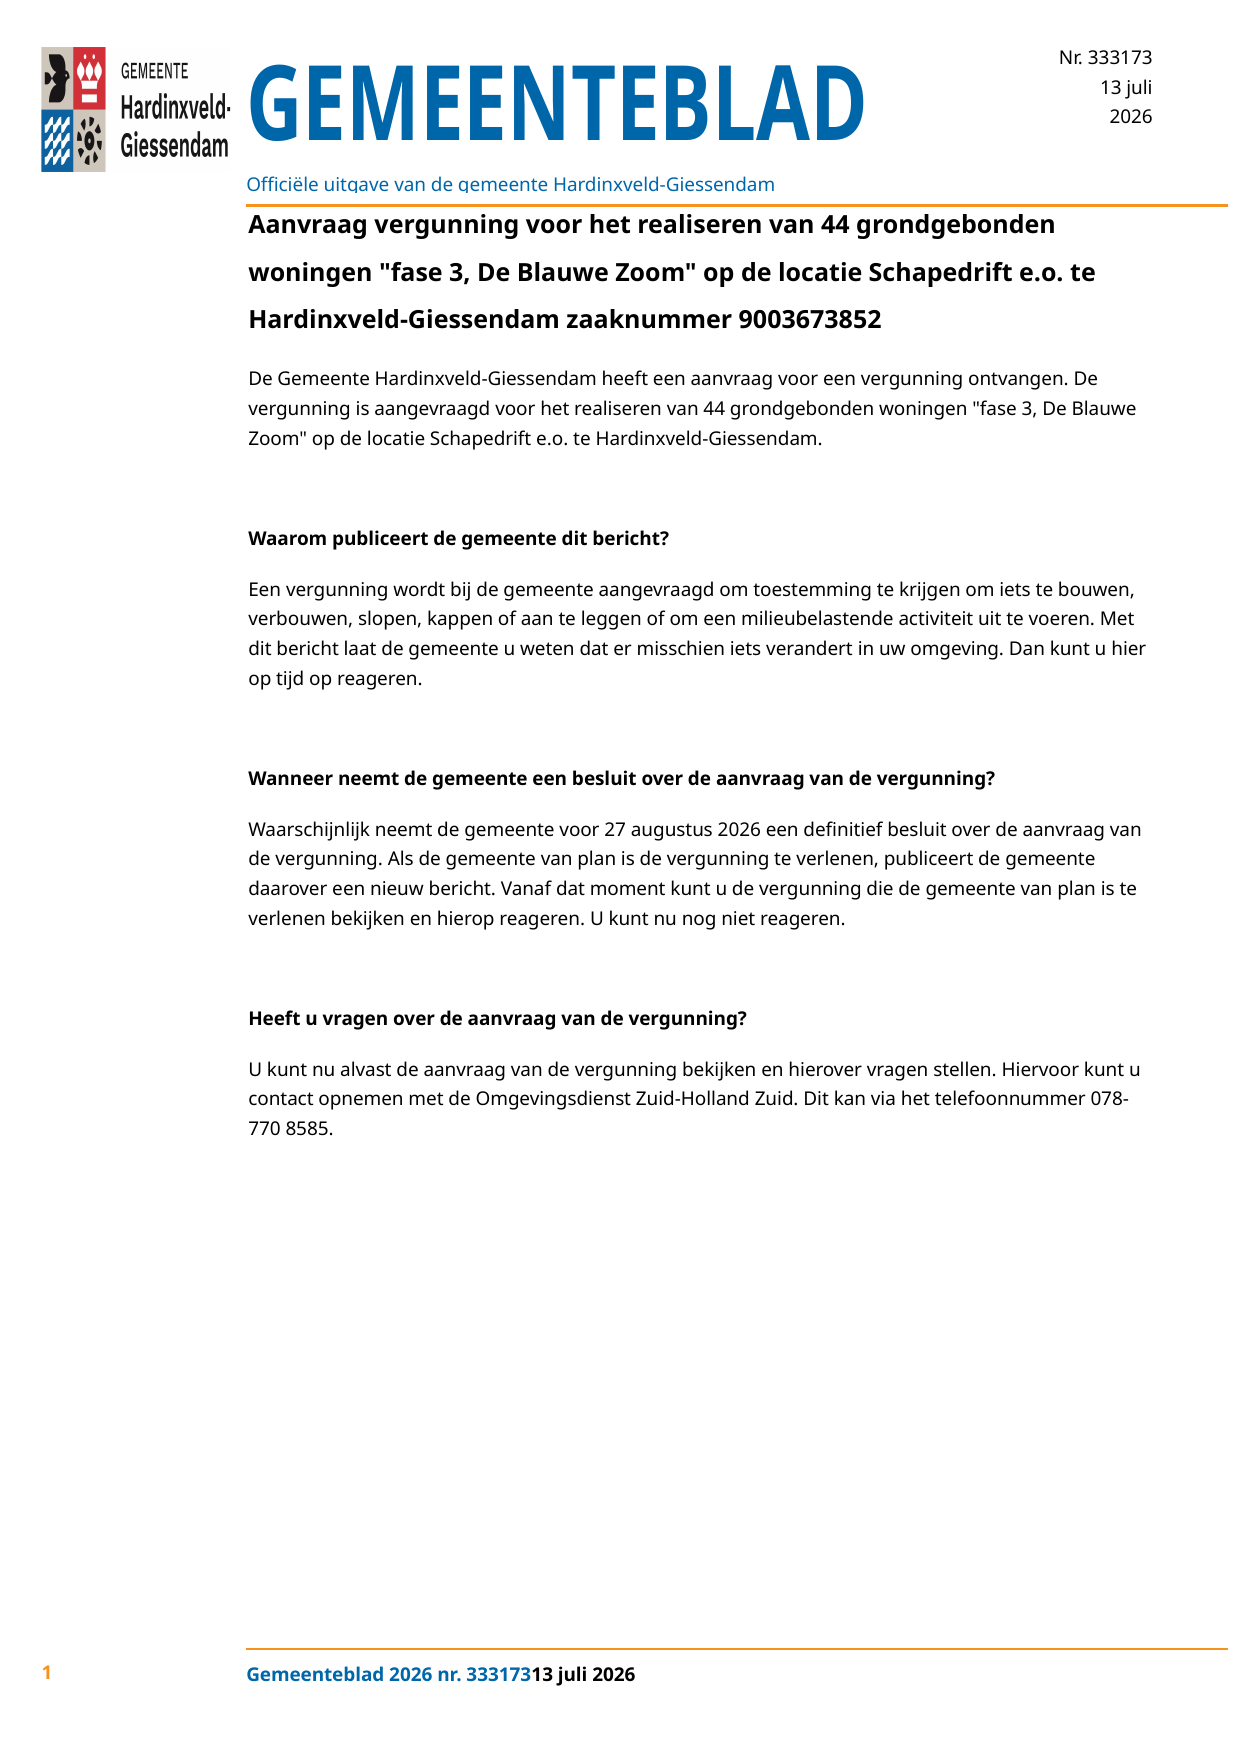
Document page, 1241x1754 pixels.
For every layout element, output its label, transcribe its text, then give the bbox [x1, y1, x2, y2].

text De Gemeente Hardinxveld-Giessendam heeft een aanvraag voor een vergunning ontvangen. De vergunning is aangevraagd voor het realiseren van 44 grondgebonden woningen "fase 3, De Blauwe Zoom" op de locatie Schapedrift e.o. te Hardinxveld-Giessendam. [248, 366, 1152, 450]
text Heeft u vragen over de aanvraag van de vergunning? [248, 1006, 1152, 1031]
text Wanneer neemt de gemeente een besluit over de aanvraag van de vergunning? [248, 766, 1152, 791]
text Aanvraag vergunning voor het realiseren van 44 grondgebonden woningen "fase 3, De Blauwe Zoom" op de locatie Schapedrift e.o. te Hardinxveld-Giessendam zaaknummer 9003673852 [248, 207, 1152, 336]
text Waarschijnlijk neemt de gemeente voor 27 augustus 2026 een definitief besluit over de aanvraag van de vergunning. Als de gemeente van plan is de vergunning te verlenen, publiceert de gemeente daarover een nieuw bericht. Vanaf dat moment kunt u de vergunning die de gemeente van plan is te verlenen bekijken en hierop reageren. U kunt nu nog niet reageren. [248, 816, 1152, 930]
text Een vergunning wordt bij de gemeente aangevraagd om toestemming te krijgen om iets te bouwen, verbouwen, slopen, kappen of aan te leggen of om een milieubelastende activiteit uit te voeren. Met dit bericht laat de gemeente u weten dat er misschien iets verandert in uw omgeving. Dan kunt u hier op tijd op reageren. [248, 576, 1152, 690]
text Waarom publiceert de gemeente dit bericht? [248, 526, 1152, 551]
picture [41, 47, 231, 172]
text U kunt nu alvast de aanvraag van de vergunning bekijken en hierover vragen stellen. Hiervoor kunt u contact opnemen met de Omgevingsdienst Zuid-Holland Zuid. Dit kan via het telefoonnummer 078-770 8585. [248, 1056, 1152, 1141]
